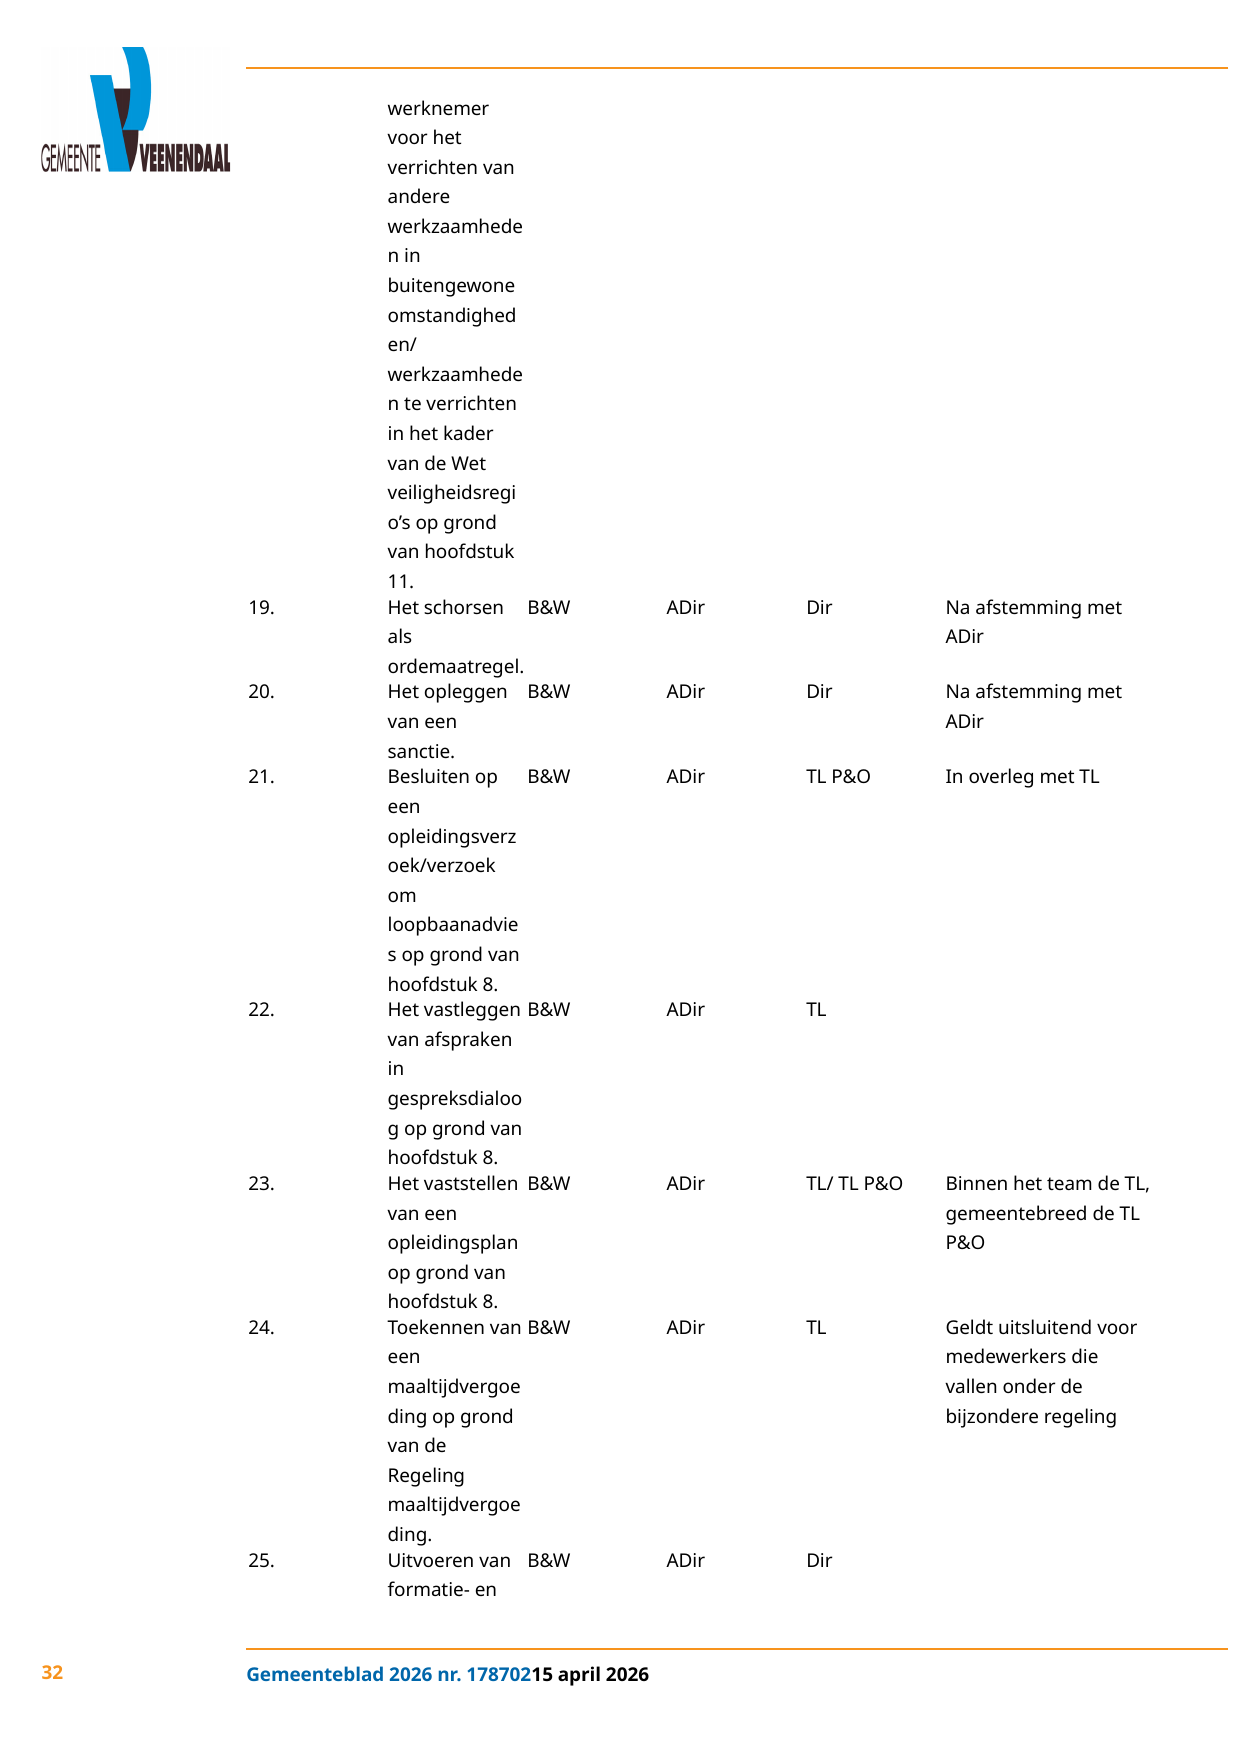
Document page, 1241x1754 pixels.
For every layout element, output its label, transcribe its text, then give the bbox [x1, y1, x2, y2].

table_cell werknemer voor het verrichten van andere werkzaamheden in buitengewone omstandigheden/ werkzaamheden te verrichten in het kader van de Wet veiligheidsregio’s op grond van hoofdstuk 11. [388, 95, 527, 594]
table_cell Binnen het team de TL, gemeentebreed de TL P&O [945, 1170, 1152, 1314]
table_cell Het vastleggen van afspraken in gespreksdialoog op grond van hoofdstuk 8. [388, 996, 527, 1170]
table_cell B&W [527, 996, 666, 1170]
table_cell Dir [806, 594, 945, 679]
picture [41, 47, 130, 172]
table_cell TL [806, 996, 945, 1170]
table_cell Na afstemming met ADir [945, 679, 1152, 764]
picture [123, 47, 231, 172]
table_cell ADir [666, 1314, 806, 1547]
table_cell B&W [527, 1170, 666, 1314]
table_cell ADir [666, 594, 806, 679]
table_cell [945, 996, 1152, 1170]
table_cell 25. [248, 1547, 387, 1602]
table_cell B&W [527, 1547, 666, 1602]
table_cell ADir [666, 1547, 806, 1602]
table_cell [248, 95, 387, 594]
table_cell B&W [527, 1314, 666, 1547]
table_cell 21. [248, 764, 387, 996]
table_cell [527, 95, 666, 594]
table_cell B&W [527, 679, 666, 764]
table_cell Na afstemming met ADir [945, 594, 1152, 679]
table_cell B&W [527, 764, 666, 996]
table_cell [945, 95, 1152, 594]
table_cell ADir [666, 679, 806, 764]
table_cell [806, 95, 945, 594]
table_cell 23. [248, 1170, 387, 1314]
table_cell In overleg met TL [945, 764, 1152, 996]
table_cell Toekennen van een maaltijdvergoeding op grond van de Regeling maaltijdvergoeding. [388, 1314, 527, 1547]
table_cell 20. [248, 679, 387, 764]
table_cell Uitvoeren van formatie- en [388, 1547, 527, 1602]
table_cell [945, 1547, 1152, 1602]
table_cell ADir [666, 996, 806, 1170]
table_cell Dir [806, 1547, 945, 1602]
table_cell 22. [248, 996, 387, 1170]
table_cell B&W [527, 594, 666, 679]
table_cell Besluiten op een opleidingsverzoek/verzoek om loopbaanadvies op grond van hoofdstuk 8. [388, 764, 527, 996]
table_cell 24. [248, 1314, 387, 1547]
table_cell [666, 95, 806, 594]
table_cell ADir [666, 1170, 806, 1314]
table_cell Dir [806, 679, 945, 764]
table_cell ADir [666, 764, 806, 996]
table_cell Geldt uitsluitend voor medewerkers die vallen onder de bijzondere regeling [945, 1314, 1152, 1547]
table_cell TL P&O [806, 764, 945, 996]
table_cell TL [806, 1314, 945, 1547]
table_cell Het vaststellen van een opleidingsplan op grond van hoofdstuk 8. [388, 1170, 527, 1314]
table_cell Het schorsen als ordemaatregel. [388, 594, 527, 679]
table_cell TL/ TL P&O [806, 1170, 945, 1314]
table_cell Het opleggen van een sanctie. [388, 679, 527, 764]
table_cell 19. [248, 594, 387, 679]
